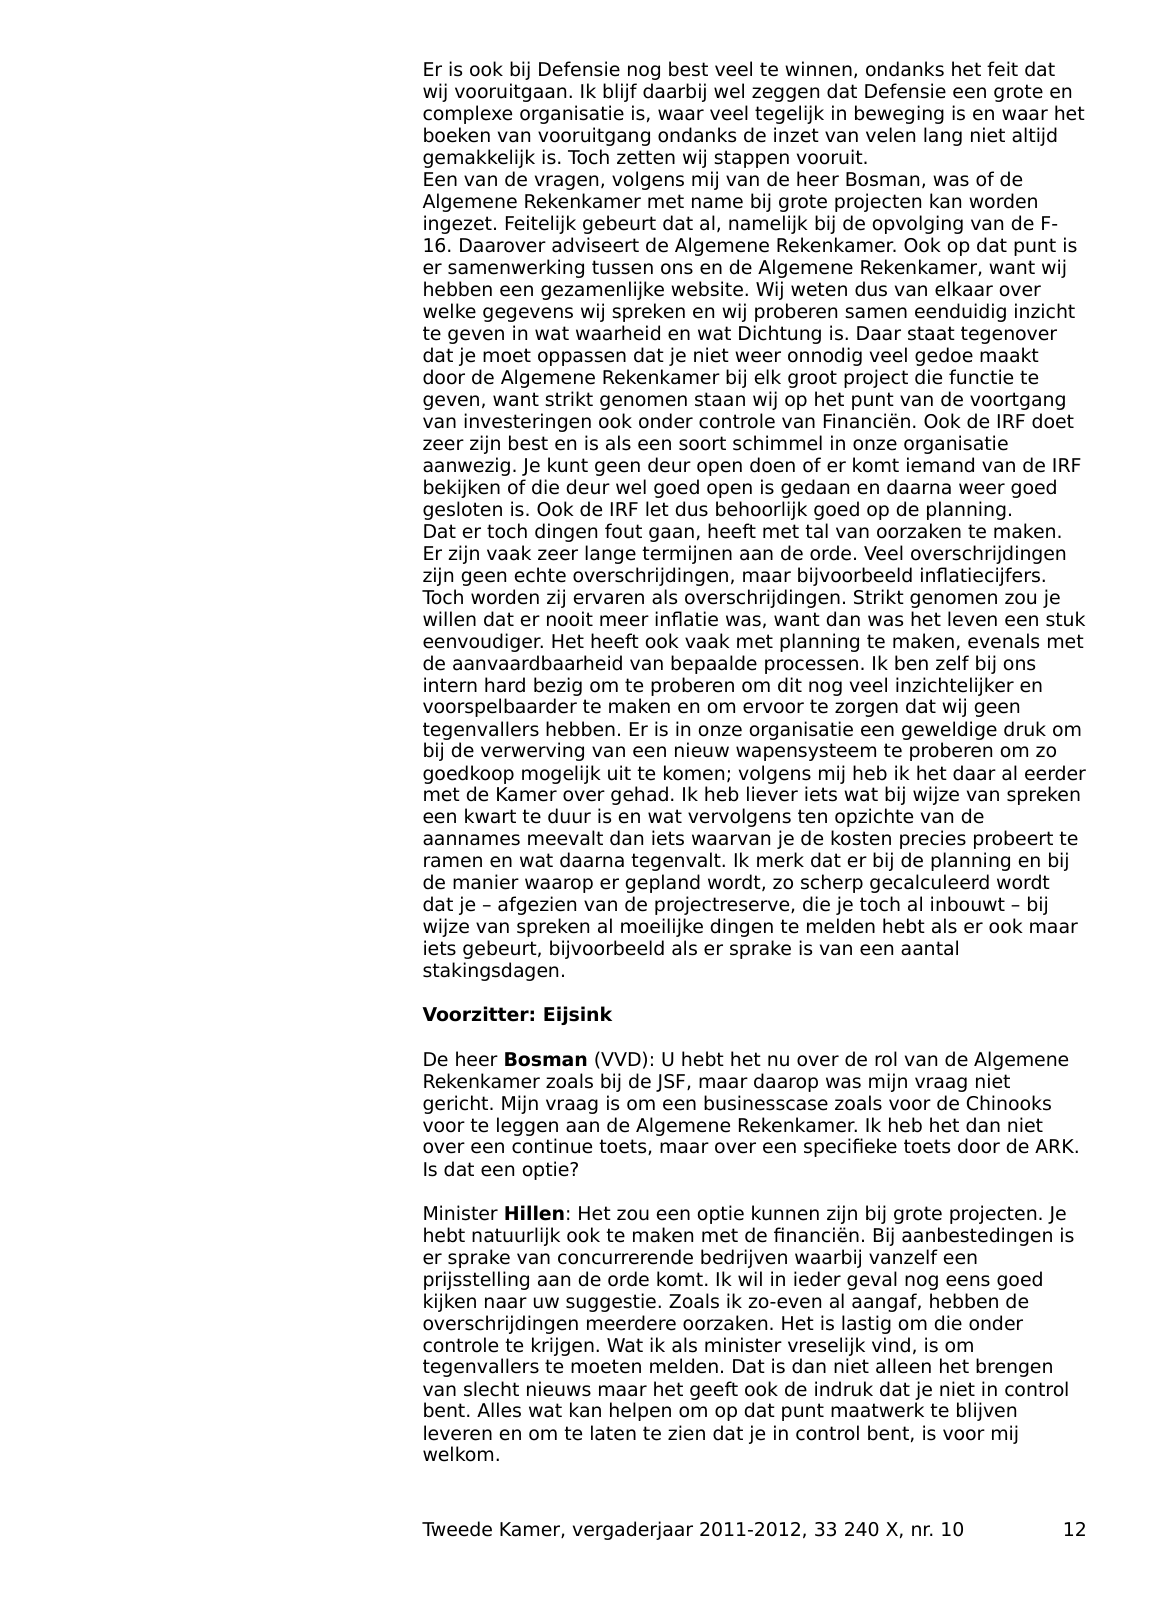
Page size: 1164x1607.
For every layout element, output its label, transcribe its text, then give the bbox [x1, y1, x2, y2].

text Een van de vragen, volgens mij van de heer Bosman, was of de Algemene Rekenkamer met name bij grote projecten kan worden ingezet. Feitelijk gebeurt dat al, namelijk bij de opvolging van de F-16. Daarover adviseert de Algemene Rekenkamer. Ook op dat punt is er samenwerking tussen ons en de Algemene Rekenkamer, want wij hebben een gezamenlijke website. Wij weten dus van elkaar over welke gegevens wij spreken en wij proberen samen eenduidig inzicht te geven in wat waarheid en wat Dichtung is. Daar staat tegenover dat je moet oppassen dat je niet weer onnodig veel gedoe maakt door de Algemene Rekenkamer bij elk groot project die functie te geven, want strikt genomen staan wij op het punt van de voortgang van investeringen ook onder controle van Financiën. Ook de IRF doet zeer zijn best en is als een soort schimmel in onze organisatie aanwezig. Je kunt geen deur open doen of er komt iemand van de IRF bekijken of die deur wel goed open is gedaan en daarna weer goed gesloten is. Ook de IRF let dus behoorlijk goed op de planning. [422, 169, 1087, 521]
subtitle Voorzitter: Eijsink [422, 1004, 1087, 1026]
text Dat er toch dingen fout gaan, heeft met tal van oorzaken te maken. Er zijn vaak zeer lange termijnen aan de orde. Veel overschrijdingen zijn geen echte overschrijdingen, maar bijvoorbeeld inflatiecijfers. Toch worden zij ervaren als overschrijdingen. Strikt genomen zou je willen dat er nooit meer inflatie was, want dan was het leven een stuk eenvoudiger. Het heeft ook vaak met planning te maken, evenals met de aanvaardbaarheid van bepaalde processen. Ik ben zelf bij ons intern hard bezig om te proberen om dit nog veel inzichtelijker en voorspelbaarder te maken en om ervoor te zorgen dat wij geen tegenvallers hebben. Er is in onze organisatie een geweldige druk om bij de verwerving van een nieuw wapensysteem te proberen om zo goedkoop mogelijk uit te komen; volgens mij heb ik het daar al eerder met de Kamer over gehad. Ik heb liever iets wat bij wijze van spreken een kwart te duur is en wat vervolgens ten opzichte van de aannames meevalt dan iets waarvan je de kosten precies probeert te ramen en wat daarna tegenvalt. Ik merk dat er bij de planning en bij de manier waarop er gepland wordt, zo scherp gecalculeerd wordt dat je – afgezien van de projectreserve, die je toch al inbouwt – bij wijze van spreken al moeilijke dingen te melden hebt als er ook maar iets gebeurt, bijvoorbeeld als er sprake is van een aantal stakingsdagen. [422, 521, 1087, 982]
text Er is ook bij Defensie nog best veel te winnen, ondanks het feit dat wij vooruitgaan. Ik blijf daarbij wel zeggen dat Defensie een grote en complexe organisatie is, waar veel tegelijk in beweging is en waar het boeken van vooruitgang ondanks de inzet van velen lang niet altijd gemakkelijk is. Toch zetten wij stappen vooruit. [422, 59, 1087, 169]
text Minister Hillen: Het zou een optie kunnen zijn bij grote projecten. Je hebt natuurlijk ook te maken met de financiën. Bij aanbestedingen is er sprake van concurrerende bedrijven waarbij vanzelf een prijsstelling aan de orde komt. Ik wil in ieder geval nog eens goed kijken naar uw suggestie. Zoals ik zo-even al aangaf, hebben de overschrijdingen meerdere oorzaken. Het is lastig om die onder controle te krijgen. Wat ik als minister vreselijk vind, is om tegenvallers te moeten melden. Dat is dan niet alleen het brengen van slecht nieuws maar het geeft ook de indruk dat je niet in control bent. Alles wat kan helpen om op dat punt maatwerk te blijven leveren en om te laten te zien dat je in control bent, is voor mij welkom. [422, 1203, 1087, 1466]
text De heer Bosman (VVD): U hebt het nu over de rol van de Algemene Rekenkamer zoals bij de JSF, maar daarop was mijn vraag niet gericht. Mijn vraag is om een businesscase zoals voor de Chinooks voor te leggen aan de Algemene Rekenkamer. Ik heb het dan niet over een continue toets, maar over een specifieke toets door de ARK. Is dat een optie? [422, 1048, 1087, 1180]
